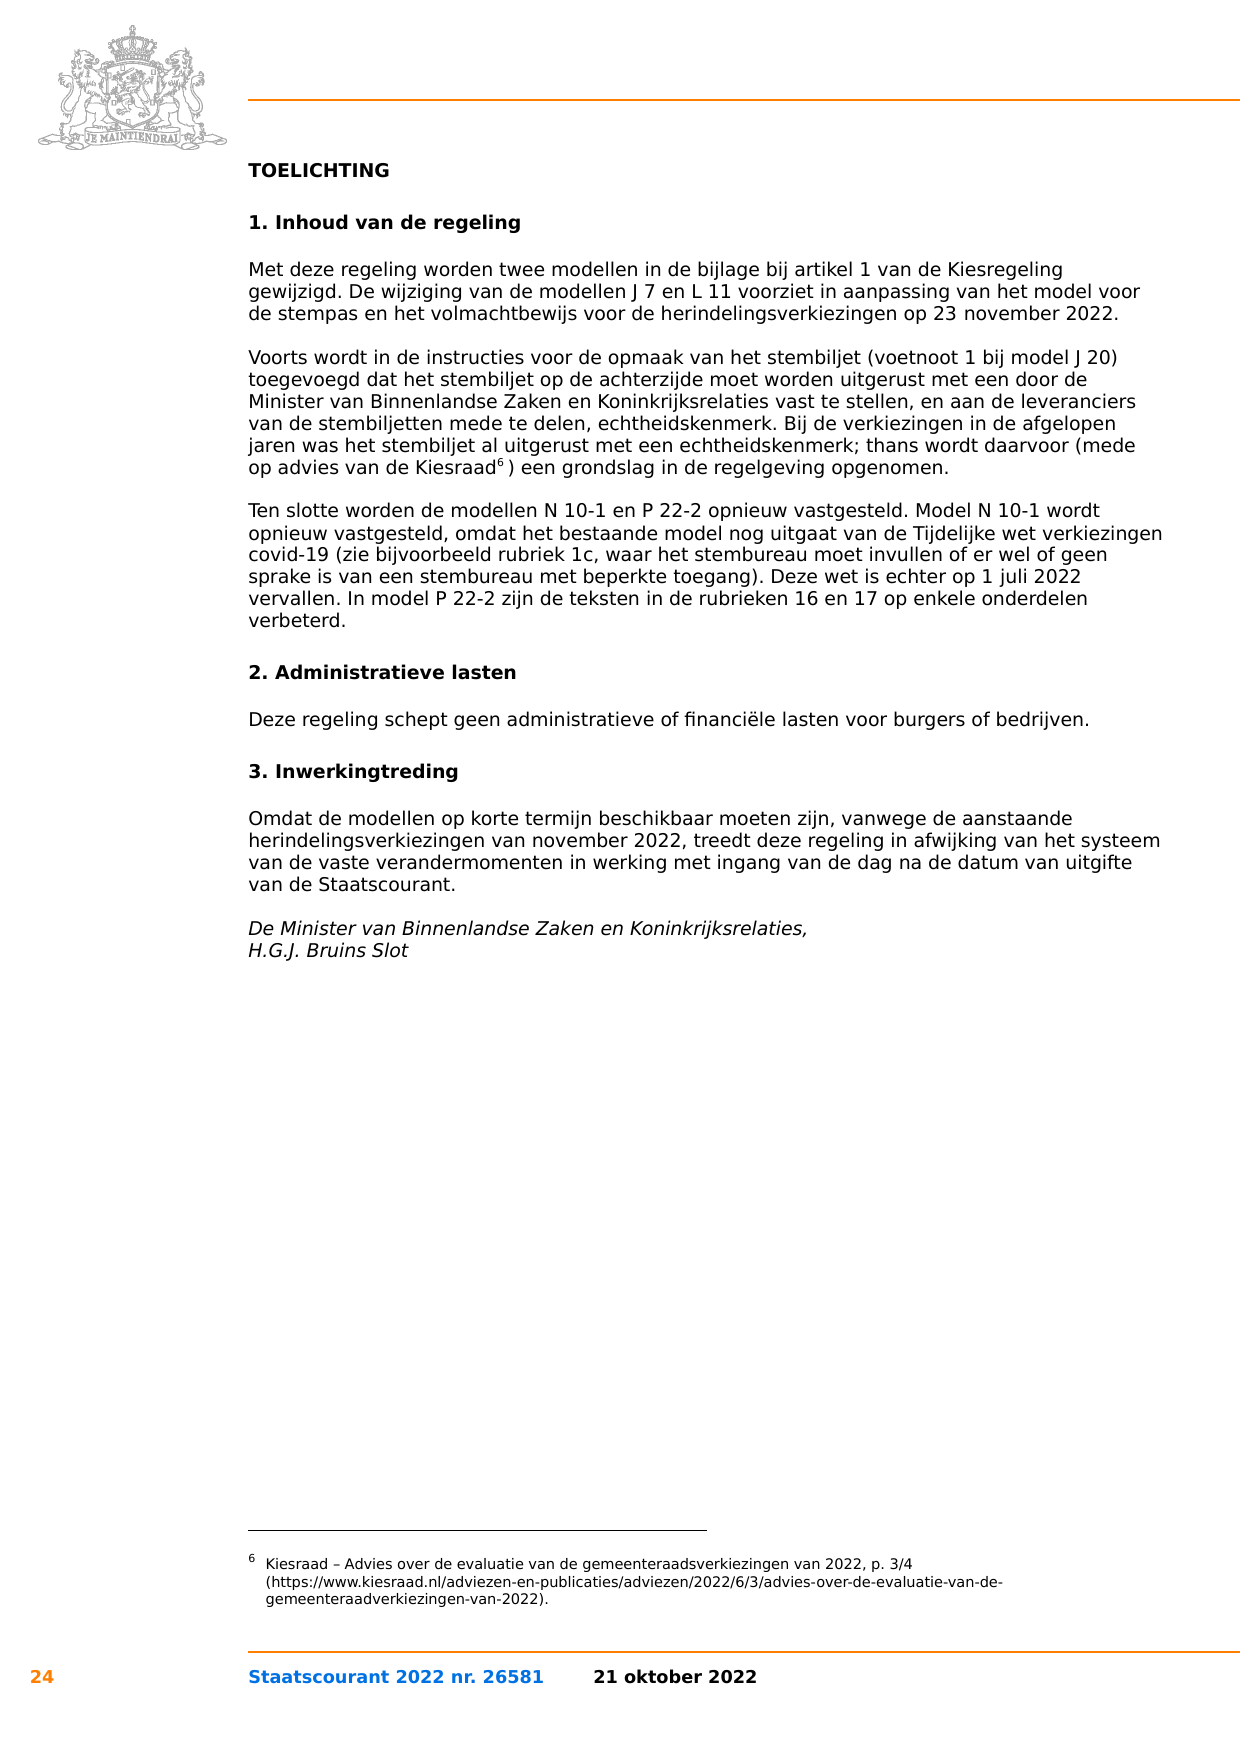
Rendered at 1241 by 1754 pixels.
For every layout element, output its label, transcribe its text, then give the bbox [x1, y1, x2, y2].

text Voorts wordt in de instructies voor de opmaak van het stembiljet (voetnoot 1 bij model J 20) toegevoegd dat het stembiljet op de achterzijde moet worden uitgerust met een door de Minister van Binnenlandse Zaken en Koninkrijksrelaties vast te stellen, en aan de leveranciers van de stembiljetten mede te delen, echtheidskenmerk. Bij de verkiezingen in de afgelopen jaren was het stembiljet al uitgerust met een echtheidskenmerk; thans wordt daarvoor (mede op advies van de Kiesraad) een grondslag in de regelgeving opgenomen. [248, 347, 1163, 478]
picture [38, 25, 227, 150]
text De Minister van Binnenlandse Zaken en Koninkrijksrelaties, H.G.J. Bruins Slot [248, 918, 1163, 962]
subtitle 3. Inwerkingtreding [248, 761, 1163, 783]
subtitle TOELICHTING [248, 160, 1163, 182]
text Deze regeling schept geen administratieve of financiële lasten voor burgers of bedrijven. [248, 709, 1163, 731]
subtitle 1. Inhoud van de regeling [248, 212, 1163, 234]
text Ten slotte worden de modellen N 10-1 en P 22-2 opnieuw vastgesteld. Model N 10-1 wordt opnieuw vastgesteld, omdat het bestaande model nog uitgaat van de Tijdelijke wet verkiezingen covid-19 (zie bijvoorbeeld rubriek 1c, waar het stembureau moet invullen of er wel of geen sprake is van een stembureau met beperkte toegang). Deze wet is echter op 1 juli 2022 vervallen. In model P 22-2 zijn de teksten in de rubrieken 16 en 17 op enkele onderdelen verbeterd. [248, 500, 1163, 632]
text Met deze regeling worden twee modellen in de bijlage bij artikel 1 van de Kiesregeling gewijzigd. De wijziging van de modellen J 7 en L 11 voorziet in aanpassing van het model voor de stempas en het volmachtbewijs voor de herindelingsverkiezingen op 23 november 2022. [248, 259, 1163, 325]
subtitle 2. Administratieve lasten [248, 662, 1163, 684]
text Kiesraad – Advies over de evaluatie van de gemeenteraadsverkiezingen van 2022, p. 3/4 (https://www.kiesraad.nl/adviezen-en-publicaties/adviezen/2022/6/3/advies-over-de-evaluatie-van-de-gemeenteraadverkiezingen-van-2022). [248, 1552, 1163, 1608]
text Omdat de modellen op korte termijn beschikbaar moeten zijn, vanwege de aanstaande herindelingsverkiezingen van november 2022, treedt deze regeling in afwijking van het systeem van de vaste verandermomenten in werking met ingang van de dag na de datum van uitgifte van de Staatscourant. [248, 808, 1163, 896]
